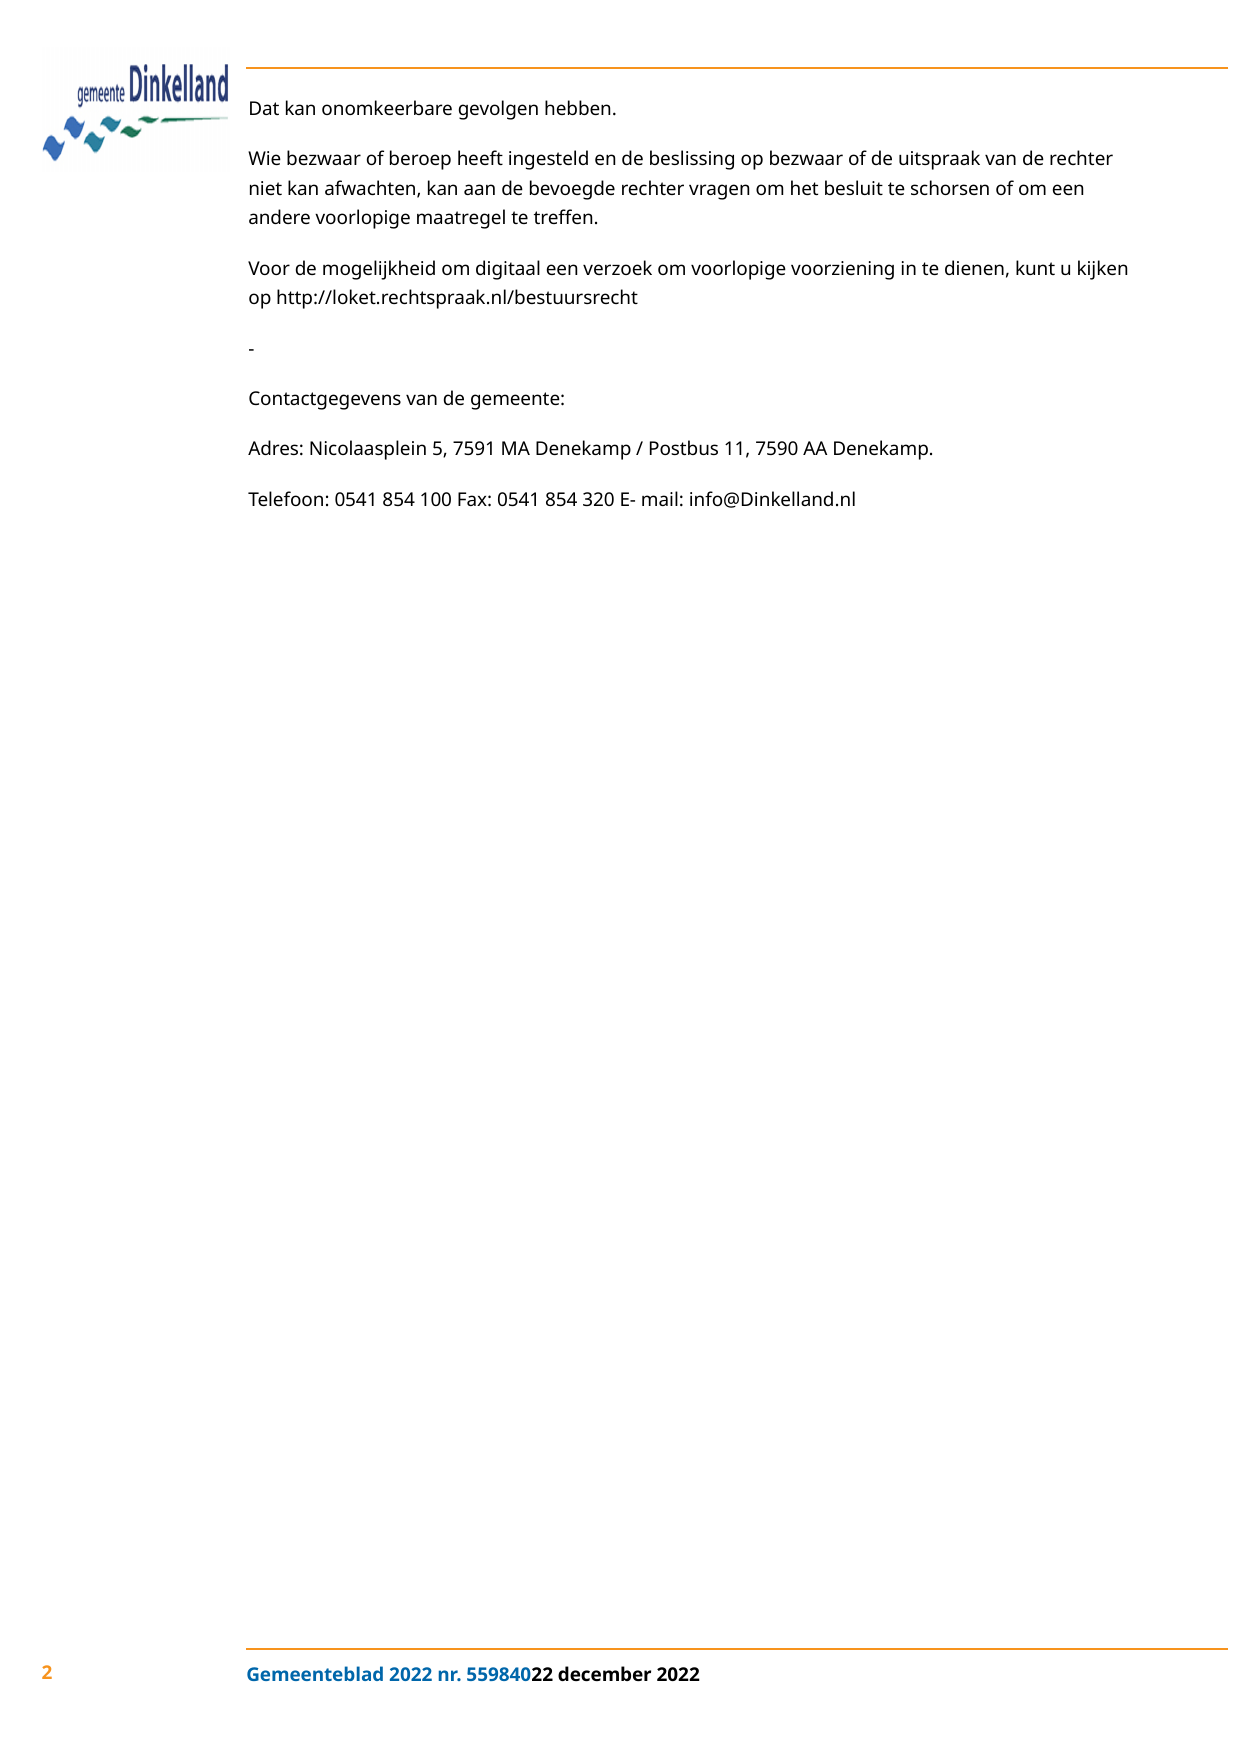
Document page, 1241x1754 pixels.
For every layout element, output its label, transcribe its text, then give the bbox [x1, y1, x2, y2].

text Wie bezwaar of beroep heeft ingesteld en de beslissing op bezwaar of de uitspraak van de rechter niet kan afwachten, kan aan de bevoegde rechter vragen om het besluit te schorsen of om een andere voorlopige maatregel te treffen. [248, 145, 1152, 230]
picture [41, 47, 231, 172]
text Voor de mogelijkheid om digitaal een verzoek om voorlopige voorziening in te dienen, kunt u kijken op http://loket.rechtspraak.nl/bestuursrecht [248, 255, 1152, 310]
text Contactgegevens van de gemeente: [248, 385, 1152, 411]
text Dat kan onomkeerbare gevolgen hebben. [248, 95, 1152, 121]
text Telefoon: 0541 854 100 Fax: 0541 854 320 E- mail: info@Dinkelland.nl [248, 486, 1152, 512]
text Adres: Nicolaasplein 5, 7591 MA Denekamp / Postbus 11, 7590 AA Denekamp. [248, 436, 1152, 461]
text - [248, 335, 1152, 361]
